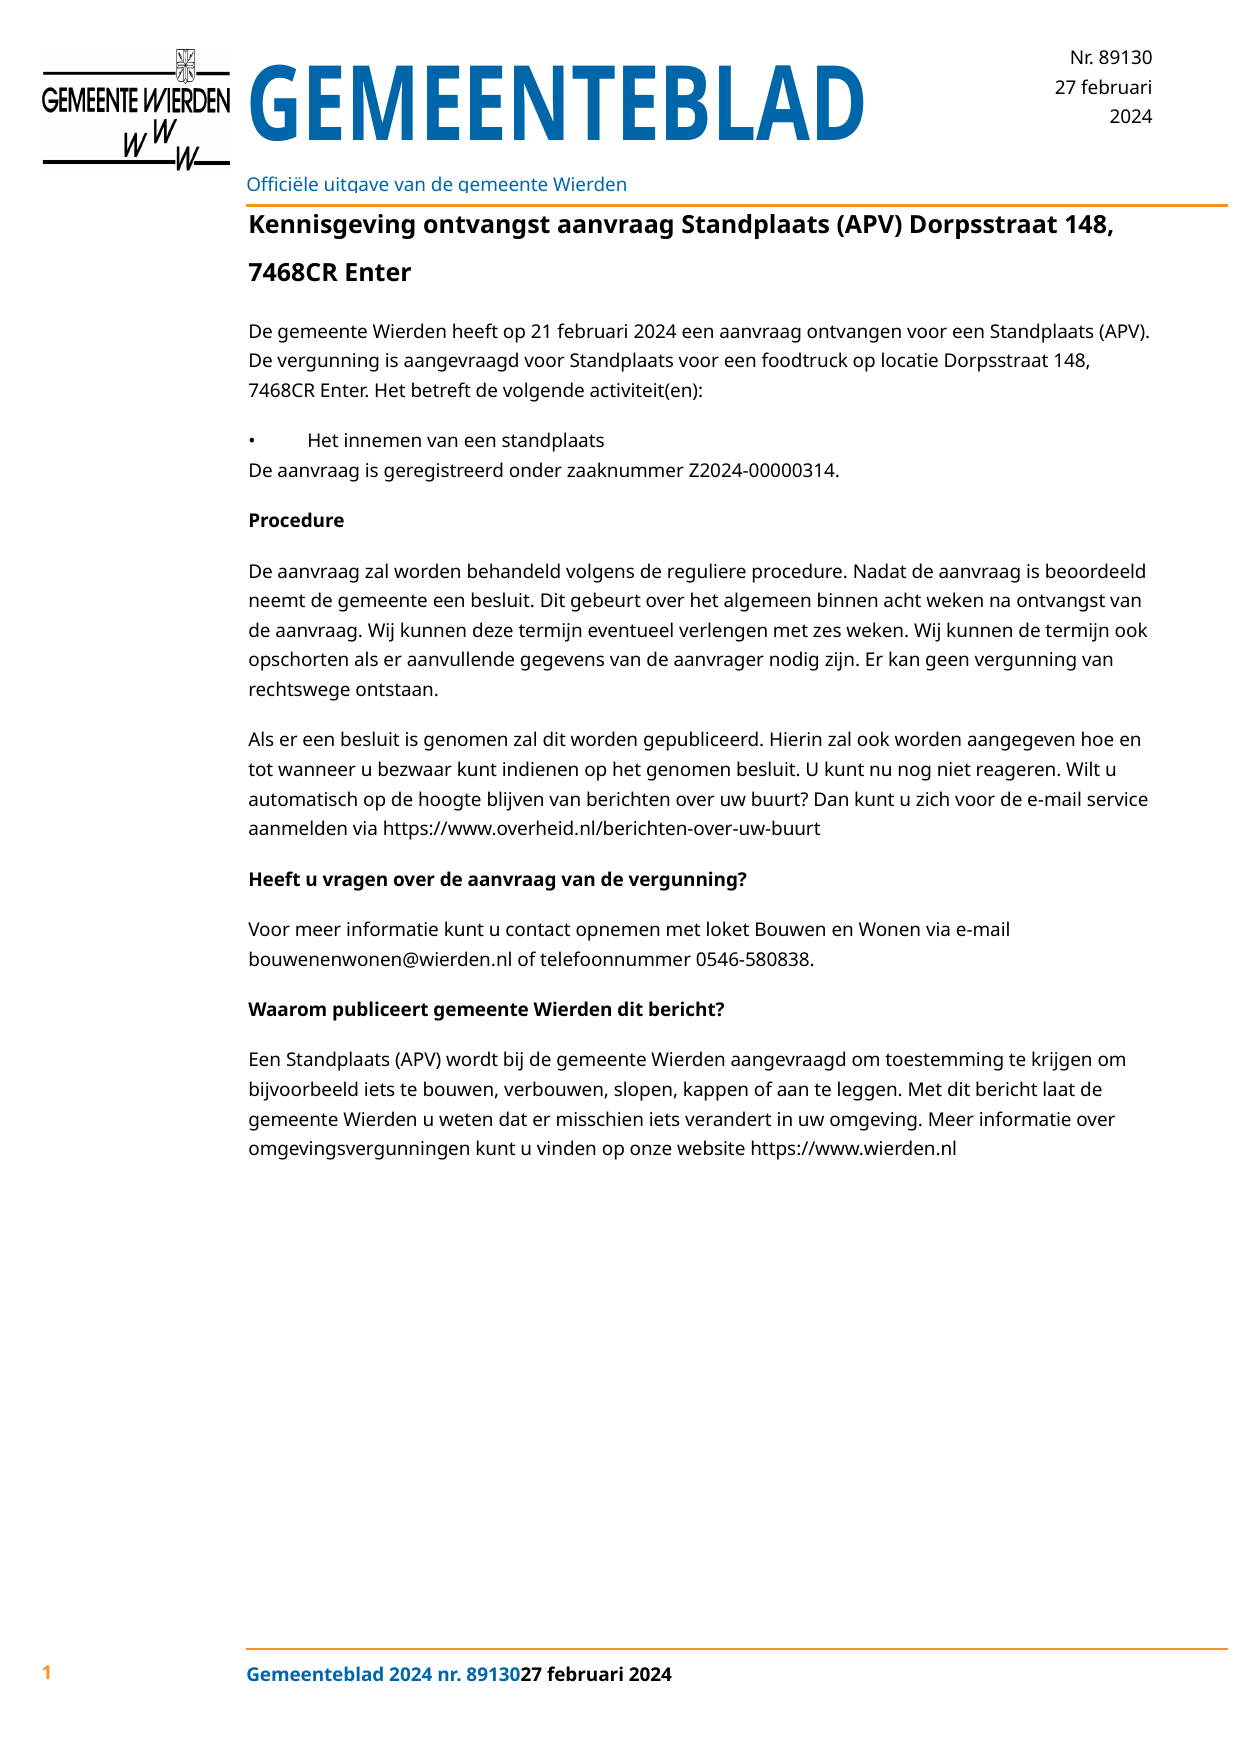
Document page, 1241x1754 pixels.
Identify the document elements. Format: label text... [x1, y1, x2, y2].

text De aanvraag zal worden behandeld volgens de reguliere procedure. Nadat de aanvraag is beoordeeld neemt de gemeente een besluit. Dit gebeurt over het algemeen binnen acht weken na ontvangst van de aanvraag. Wij kunnen deze termijn eventueel verlengen met zes weken. Wij kunnen de termijn ook opschorten als er aanvullende gegevens van de aanvrager nodig zijn. Er kan geen vergunning van rechtswege ontstaan. [248, 558, 1152, 702]
text Procedure [248, 507, 1152, 533]
list Het innemen van een standplaats [248, 427, 1152, 453]
text De aanvraag is geregistreerd onder zaaknummer Z2024-00000314. [248, 457, 1152, 483]
text Heeft u vragen over de aanvraag van de vergunning? [248, 866, 1152, 892]
text Een Standplaats (APV) wordt bij de gemeente Wierden aangevraagd om toestemming te krijgen om bijvoorbeeld iets te bouwen, verbouwen, slopen, kappen of aan te leggen. Met dit bericht laat de gemeente Wierden u weten dat er misschien iets verandert in uw omgeving. Meer informatie over omgevingsvergunningen kunt u vinden op onze website https://www.wierden.nl [248, 1047, 1152, 1161]
text Als er een besluit is genomen zal dit worden gepubliceerd. Hierin zal ook worden aangegeven hoe en tot wanneer u bezwaar kunt indienen op het genomen besluit. U kunt nu nog niet reageren. Wilt u automatisch op de hoogte blijven van berichten over uw buurt? Dan kunt u zich voor de e-mail service aanmelden via https://www.overheid.nl/berichten-over-uw-buurt [248, 727, 1152, 841]
text Waarom publiceert gemeente Wierden dit bericht? [248, 996, 1152, 1022]
text Voor meer informatie kunt u contact opnemen met loket Bouwen en Wonen via e-mail bouwenenwonen@wierden.nl of telefoonnummer 0546-580838. [248, 916, 1152, 972]
text Kennisgeving ontvangst aanvraag Standplaats (APV) Dorpsstraat 148, 7468CR Enter [248, 207, 1152, 288]
text De gemeente Wierden heeft op 21 februari 2024 een aanvraag ontvangen voor een Standplaats (APV). De vergunning is aangevraagd voor Standplaats voor een foodtruck op locatie Dorpsstraat 148, 7468CR Enter. Het betreft de volgende activiteit(en): [248, 318, 1152, 403]
picture [41, 47, 231, 172]
